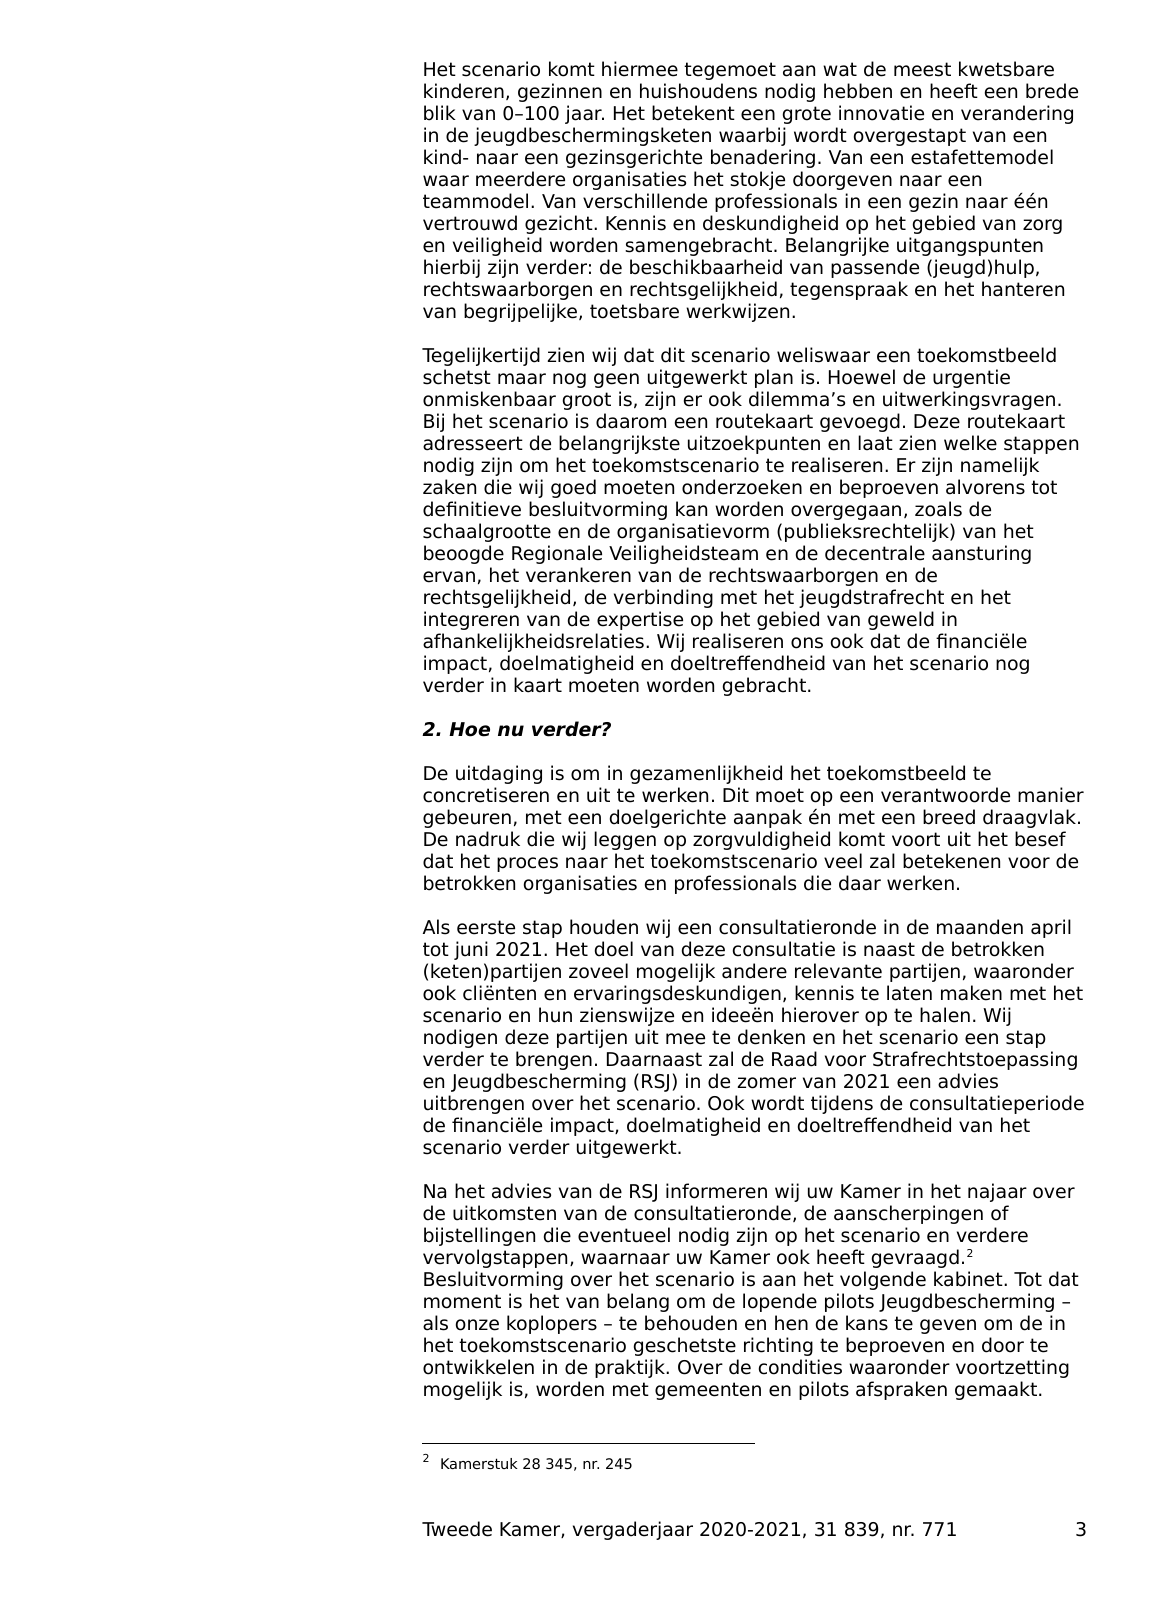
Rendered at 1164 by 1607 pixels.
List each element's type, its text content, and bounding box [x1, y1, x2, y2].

text De uitdaging is om in gezamenlijkheid het toekomstbeeld te concretiseren en uit te werken. Dit moet op een verantwoorde manier gebeuren, met een doelgerichte aanpak én met een breed draagvlak. De nadruk die wij leggen op zorgvuldigheid komt voort uit het besef dat het proces naar het toekomstscenario veel zal betekenen voor de betrokken organisaties en professionals die daar werken. [422, 763, 1087, 895]
text Kamerstuk 28 345, nr. 245 [422, 1452, 1087, 1474]
text Het scenario komt hiermee tegemoet aan wat de meest kwetsbare kinderen, gezinnen en huishoudens nodig hebben en heeft een brede blik van 0–100 jaar. Het betekent een grote innovatie en verandering in de jeugdbeschermingsketen waarbij wordt overgestapt van een kind- naar een gezinsgerichte benadering. Van een estafettemodel waar meerdere organisaties het stokje doorgeven naar een teammodel. Van verschillende professionals in een gezin naar één vertrouwd gezicht. Kennis en deskundigheid op het gebied van zorg en veiligheid worden samengebracht. Belangrijke uitgangspunten hierbij zijn verder: de beschikbaarheid van passende (jeugd)hulp, rechtswaarborgen en rechtsgelijkheid, tegenspraak en het hanteren van begrijpelijke, toetsbare werkwijzen. [422, 59, 1087, 323]
text Als eerste stap houden wij een consultatieronde in de maanden april tot juni 2021. Het doel van deze consultatie is naast de betrokken (keten)partijen zoveel mogelijk andere relevante partijen, waaronder ook cliënten en ervaringsdeskundigen, kennis te laten maken met het scenario en hun zienswijze en ideeën hierover op te halen. Wij nodigen deze partijen uit mee te denken en het scenario een stap verder te brengen. Daarnaast zal de Raad voor Strafrechtstoepassing en Jeugdbescherming (RSJ) in de zomer van 2021 een advies uitbrengen over het scenario. Ook wordt tijdens de consultatieperiode de financiële impact, doelmatigheid en doeltreffendheid van het scenario verder uitgewerkt. [422, 917, 1087, 1159]
text Na het advies van de RSJ informeren wij uw Kamer in het najaar over de uitkomsten van de consultatieronde, de aanscherpingen of bijstellingen die eventueel nodig zijn op het scenario en verdere vervolgstappen, waarnaar uw Kamer ook heeft gevraagd. Besluitvorming over het scenario is aan het volgende kabinet. Tot dat moment is het van belang om de lopende pilots Jeugdbescherming – als onze koplopers – te behouden en hen de kans te geven om de in het toekomstscenario geschetste richting te beproeven en door te ontwikkelen in de praktijk. Over de condities waaronder voortzetting mogelijk is, worden met gemeenten en pilots afspraken gemaakt. [422, 1181, 1087, 1401]
subtitle 2. Hoe nu verder? [422, 719, 1087, 741]
text Tegelijkertijd zien wij dat dit scenario weliswaar een toekomstbeeld schetst maar nog geen uitgewerkt plan is. Hoewel de urgentie onmiskenbaar groot is, zijn er ook dilemma’s en uitwerkingsvragen. Bij het scenario is daarom een routekaart gevoegd. Deze routekaart adresseert de belangrijkste uitzoekpunten en laat zien welke stappen nodig zijn om het toekomstscenario te realiseren. Er zijn namelijk zaken die wij goed moeten onderzoeken en beproeven alvorens tot definitieve besluitvorming kan worden overgegaan, zoals de schaalgrootte en de organisatievorm (publieksrechtelijk) van het beoogde Regionale Veiligheidsteam en de decentrale aansturing ervan, het verankeren van de rechtswaarborgen en de rechtsgelijkheid, de verbinding met het jeugdstrafrecht en het integreren van de expertise op het gebied van geweld in afhankelijkheidsrelaties. Wij realiseren ons ook dat de financiële impact, doelmatigheid en doeltreffendheid van het scenario nog verder in kaart moeten worden gebracht. [422, 345, 1087, 697]
